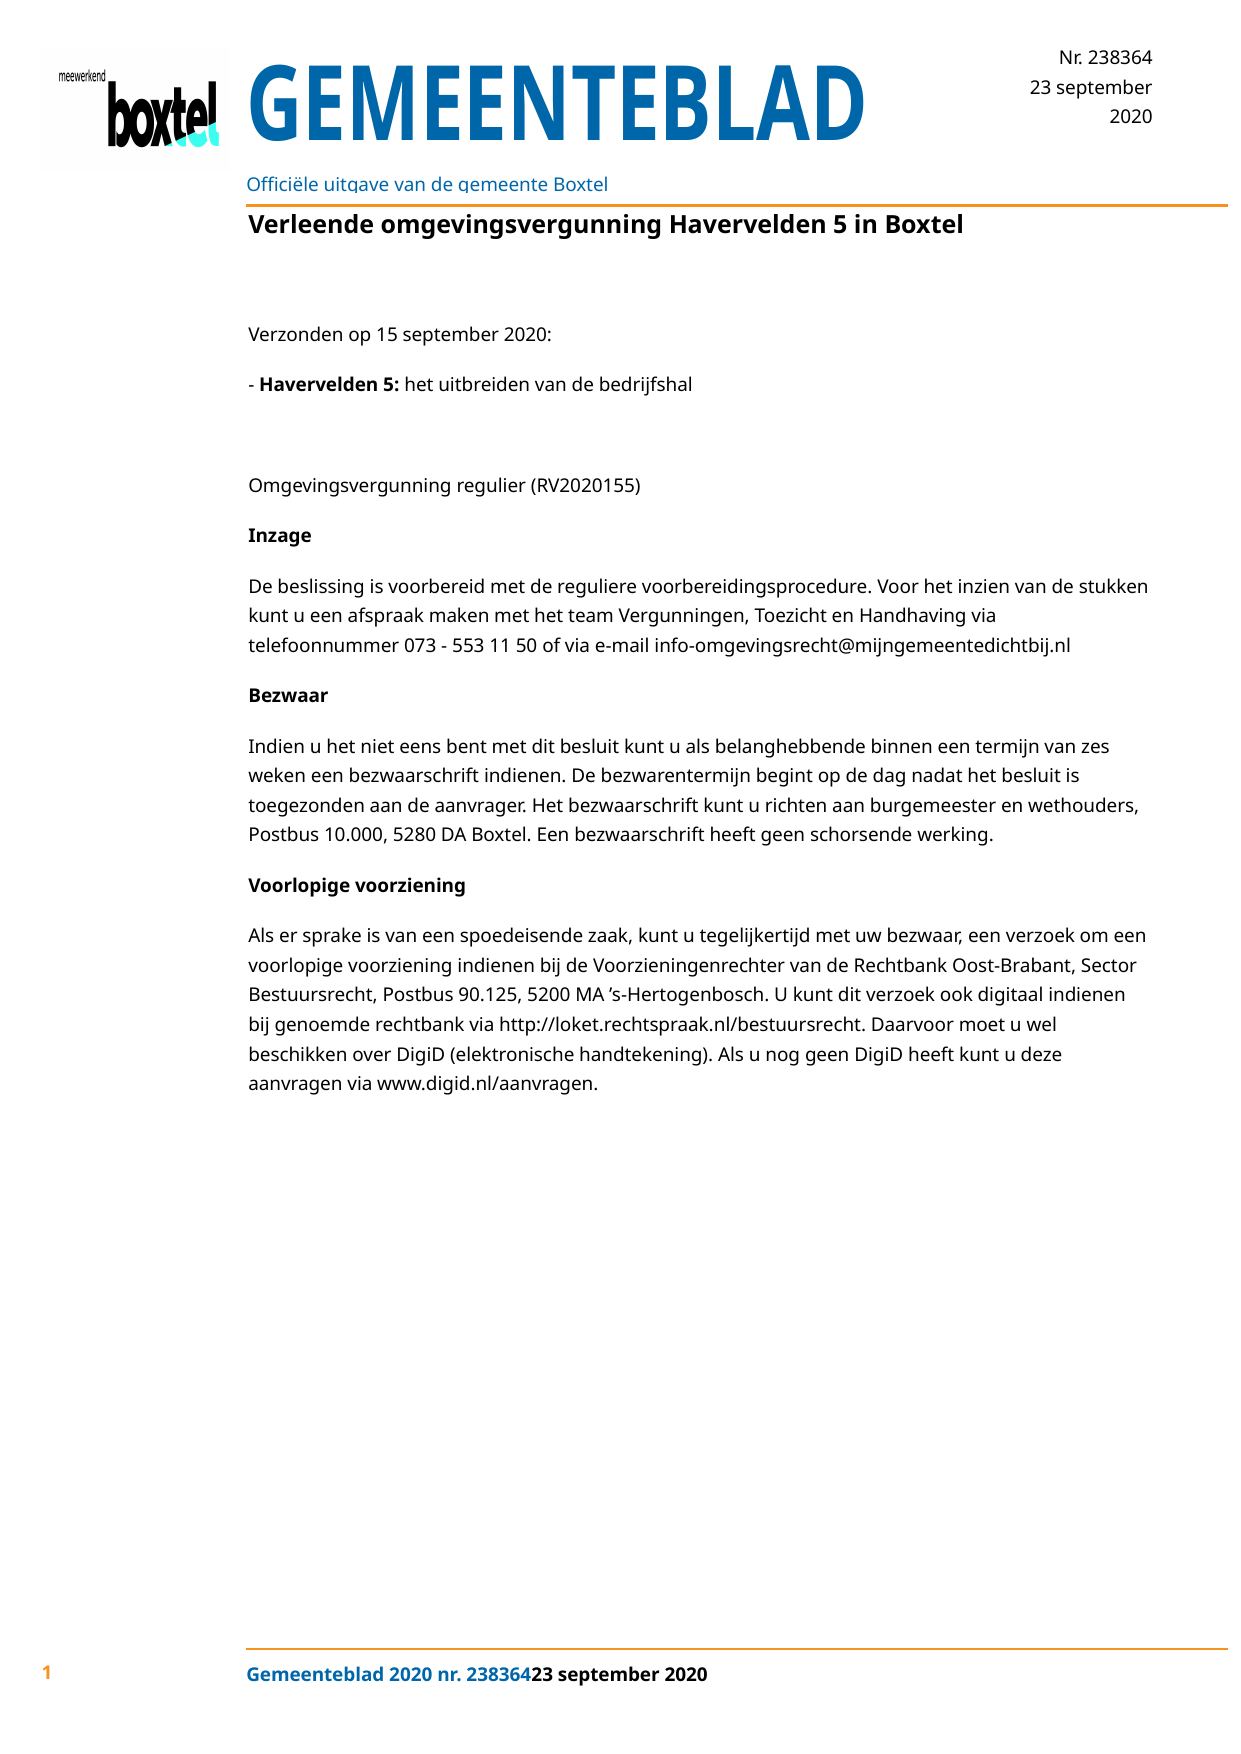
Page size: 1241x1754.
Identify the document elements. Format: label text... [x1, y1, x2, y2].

text Voorlopige voorziening [248, 872, 1152, 898]
text De beslissing is voorbereid met de reguliere voorbereidingsprocedure. Voor het inzien van de stukken kunt u een afspraak maken met het team Vergunningen, Toezicht en Handhaving via telefoonnummer 073 - 553 11 50 of via e-mail info-omgevingsrecht@mijngemeentedichtbij.nl [248, 573, 1152, 658]
text Als er sprake is van een spoedeisende zaak, kunt u tegelijkertijd met uw bezwaar, een verzoek om een voorlopige voorziening indienen bij de Voorzieningenrechter van de Rechtbank Oost-Brabant, Sector Bestuursrecht, Postbus 90.125, 5200 MA ’s-Hertogenbosch. U kunt dit verzoek ook digitaal indienen bij genoemde rechtbank via http://loket.rechtspraak.nl/bestuursrecht. Daarvoor moet u wel beschikken over DigiD (elektronische handtekening). Als u nog geen DigiD heeft kunt u deze aanvragen via www.digid.nl/aanvragen. [248, 922, 1152, 1096]
picture [41, 47, 231, 172]
text Omgevingsvergunning regulier (RV2020155) [248, 472, 1152, 498]
text Verzonden op 15 september 2020: [248, 321, 1152, 346]
text - Havervelden 5: het uitbreiden van de bedrijfshal [248, 371, 1152, 397]
text Verleende omgevingsvergunning Havervelden 5 in Boxtel [248, 207, 1152, 241]
text Bezwaar [248, 682, 1152, 708]
text Inzage [248, 522, 1152, 548]
text Indien u het niet eens bent met dit besluit kunt u als belanghebbende binnen een termijn van zes weken een bezwaarschrift indienen. De bezwarentermijn begint op de dag nadat het besluit is toegezonden aan de aanvrager. Het bezwaarschrift kunt u richten aan burgemeester en wethouders, Postbus 10.000, 5280 DA Boxtel. Een bezwaarschrift heeft geen schorsende werking. [248, 733, 1152, 847]
